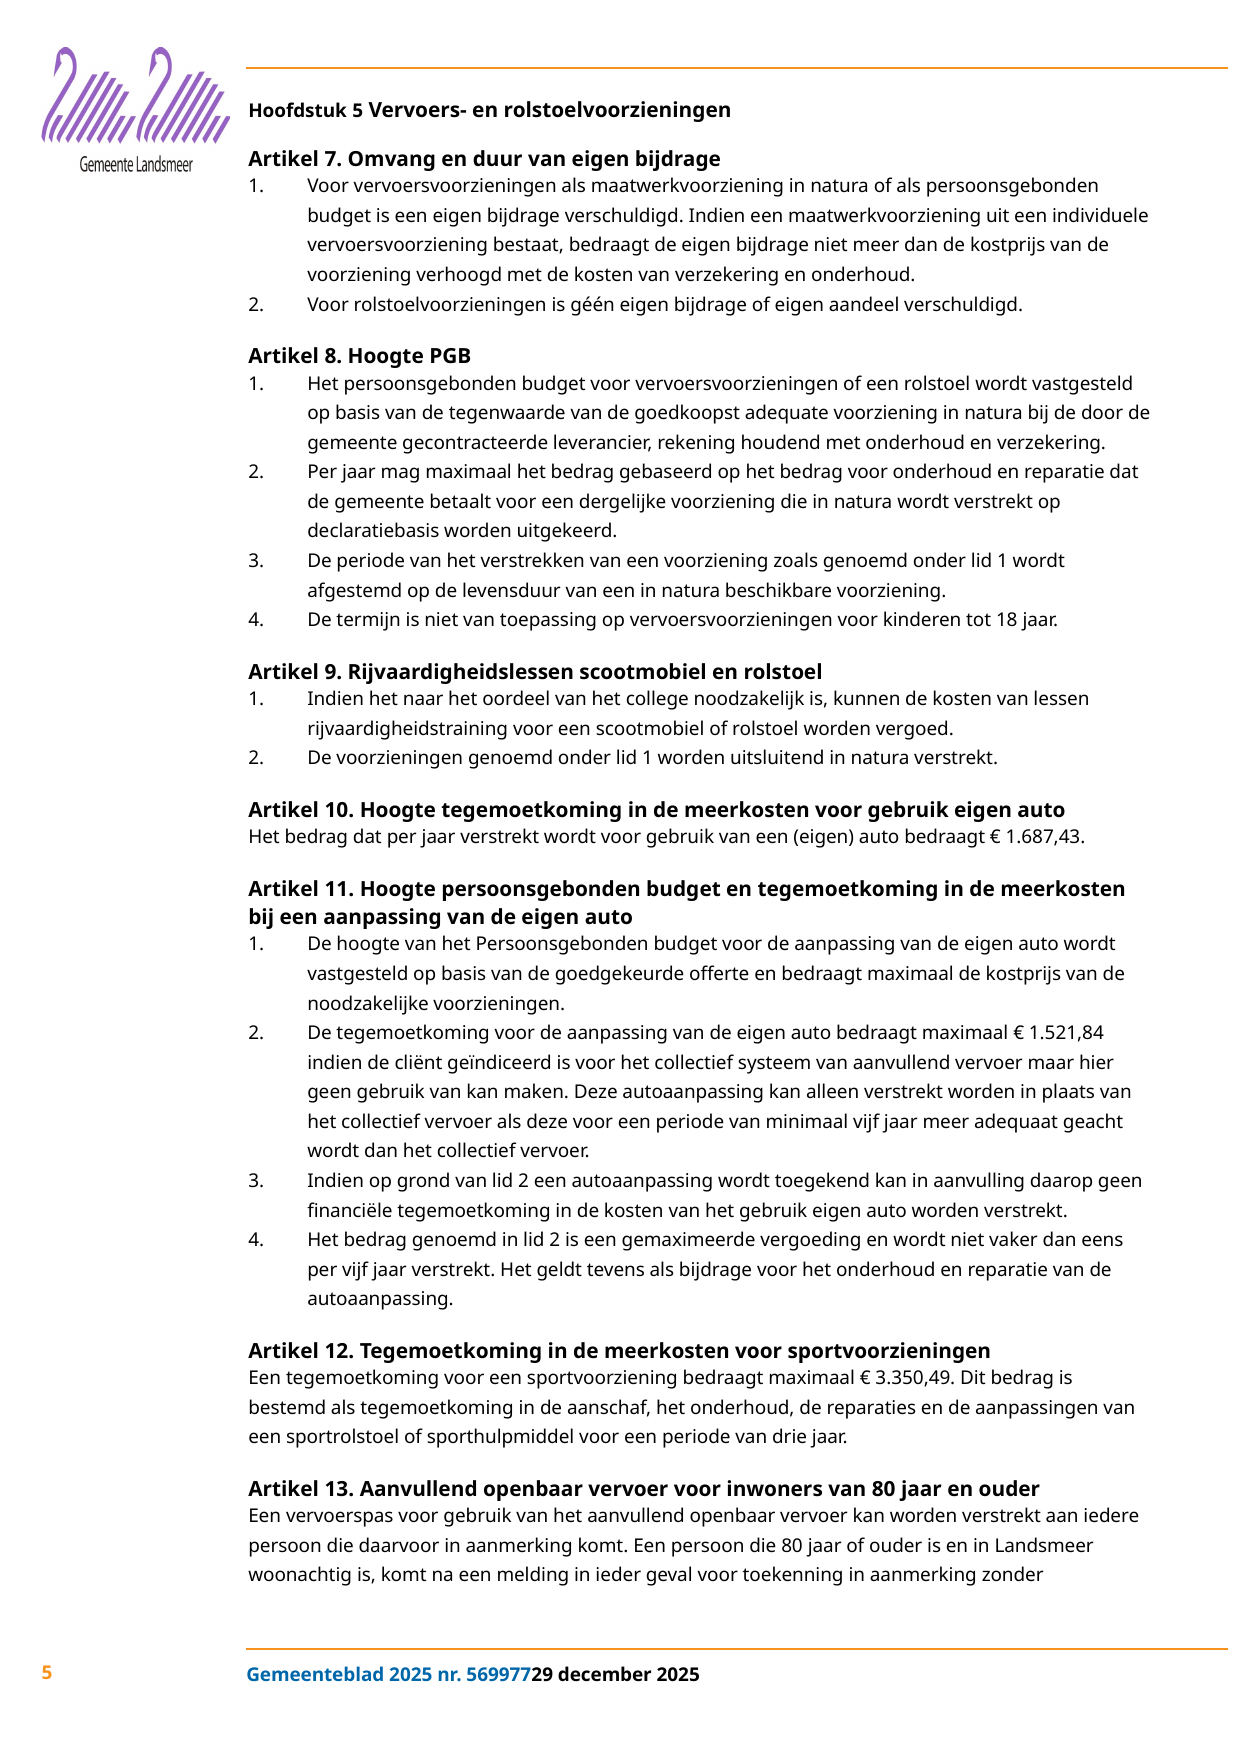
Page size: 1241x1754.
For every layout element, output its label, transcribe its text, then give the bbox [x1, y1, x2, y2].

list De hoogte van het Persoonsgebonden budget voor de aanpassing van de eigen auto wordt vastgesteld op basis van de goedgekeurde offerte en bedraagt maximaal de kostprijs van de noodzakelijke voorzieningen. [248, 931, 1152, 1015]
text Artikel 10. Hoogte tegemoetkoming in de meerkosten voor gebruik eigen auto [248, 795, 1152, 823]
text Artikel 8. Hoogte PGB [248, 341, 1152, 370]
text Artikel 7. Omvang en duur van eigen bijdrage [248, 144, 1152, 172]
list Voor vervoersvoorzieningen als maatwerkvoorziening in natura of als persoonsgebonden budget is een eigen bijdrage verschuldigd. Indien een maatwerkvoorziening uit een individuele vervoersvoorziening bestaat, bedraagt de eigen bijdrage niet meer dan de kostprijs van de voorziening verhoogd met de kosten van verzekering en onderhoud. [248, 172, 1152, 287]
list De termijn is niet van toepassing op vervoersvoorzieningen voor kinderen tot 18 jaar. [248, 606, 1152, 632]
text Een tegemoetkoming voor een sportvoorziening bedraagt maximaal € 3.350,49. Dit bedrag is bestemd als tegemoetkoming in de aanschaf, het onderhoud, de reparaties en de aanpassingen van een sportrolstoel of sporthulpmiddel voor een periode van drie jaar. [248, 1364, 1152, 1449]
text Het bedrag dat per jaar verstrekt wordt voor gebruik van een (eigen) auto bedraagt € 1.687,43. [248, 823, 1152, 849]
list Per jaar mag maximaal het bedrag gebaseerd op het bedrag voor onderhoud en reparatie dat de gemeente betaalt voor een dergelijke voorziening die in natura wordt verstrekt op declaratiebasis worden uitgekeerd. [248, 458, 1152, 543]
list De voorzieningen genoemd onder lid 1 worden uitsluitend in natura verstrekt. [248, 744, 1152, 770]
text Hoofdstuk 5 Vervoers- en rolstoelvoorzieningen [248, 95, 1152, 123]
list Indien het naar het oordeel van het college noodzakelijk is, kunnen de kosten van lessen rijvaardigheidstraining voor een scootmobiel of rolstoel worden vergoed. [248, 685, 1152, 741]
text Artikel 9. Rijvaardigheidslessen scootmobiel en rolstoel [248, 657, 1152, 685]
list Indien op grond van lid 2 een autoaanpassing wordt toegekend kan in aanvulling daarop geen financiële tegemoetkoming in de kosten van het gebruik eigen auto worden verstrekt. [248, 1167, 1152, 1222]
text Artikel 13. Aanvullend openbaar vervoer voor inwoners van 80 jaar en ouder [248, 1474, 1152, 1502]
list Het persoonsgebonden budget voor vervoersvoorzieningen of een rolstoel wordt vastgesteld op basis van de tegenwaarde van de goedkoopst adequate voorziening in natura bij de door de gemeente gecontracteerde leverancier, rekening houdend met onderhoud en verzekering. [248, 370, 1152, 454]
text Een vervoerspas voor gebruik van het aanvullend openbaar vervoer kan worden verstrekt aan iedere persoon die daarvoor in aanmerking komt. Een persoon die 80 jaar of ouder is en in Landsmeer woonachtig is, komt na een melding in ieder geval voor toekenning in aanmerking zonder [248, 1502, 1152, 1587]
list Het bedrag genoemd in lid 2 is een gemaximeerde vergoeding en wordt niet vaker dan eens per vijf jaar verstrekt. Het geldt tevens als bijdrage voor het onderhoud en reparatie van de autoaanpassing. [248, 1226, 1152, 1311]
list De periode van het verstrekken van een voorziening zoals genoemd onder lid 1 wordt afgestemd op de levensduur van een in natura beschikbare voorziening. [248, 547, 1152, 602]
list De tegemoetkoming voor de aanpassing van de eigen auto bedraagt maximaal € 1.521,84 indien de cliënt geïndiceerd is voor het collectief systeem van aanvullend vervoer maar hier geen gebruik van kan maken. Deze autoaanpassing kan alleen verstrekt worden in plaats van het collectief vervoer als deze voor een periode van minimaal vijf jaar meer adequaat geacht wordt dan het collectief vervoer. [248, 1019, 1152, 1163]
text Artikel 11. Hoogte persoonsgebonden budget en tegemoetkoming in de meerkosten bij een aanpassing van de eigen auto [248, 874, 1152, 931]
list Voor rolstoelvoorzieningen is géén eigen bijdrage of eigen aandeel verschuldigd. [248, 291, 1152, 317]
text Artikel 12. Tegemoetkoming in de meerkosten voor sportvoorzieningen [248, 1336, 1152, 1364]
picture [41, 47, 231, 172]
